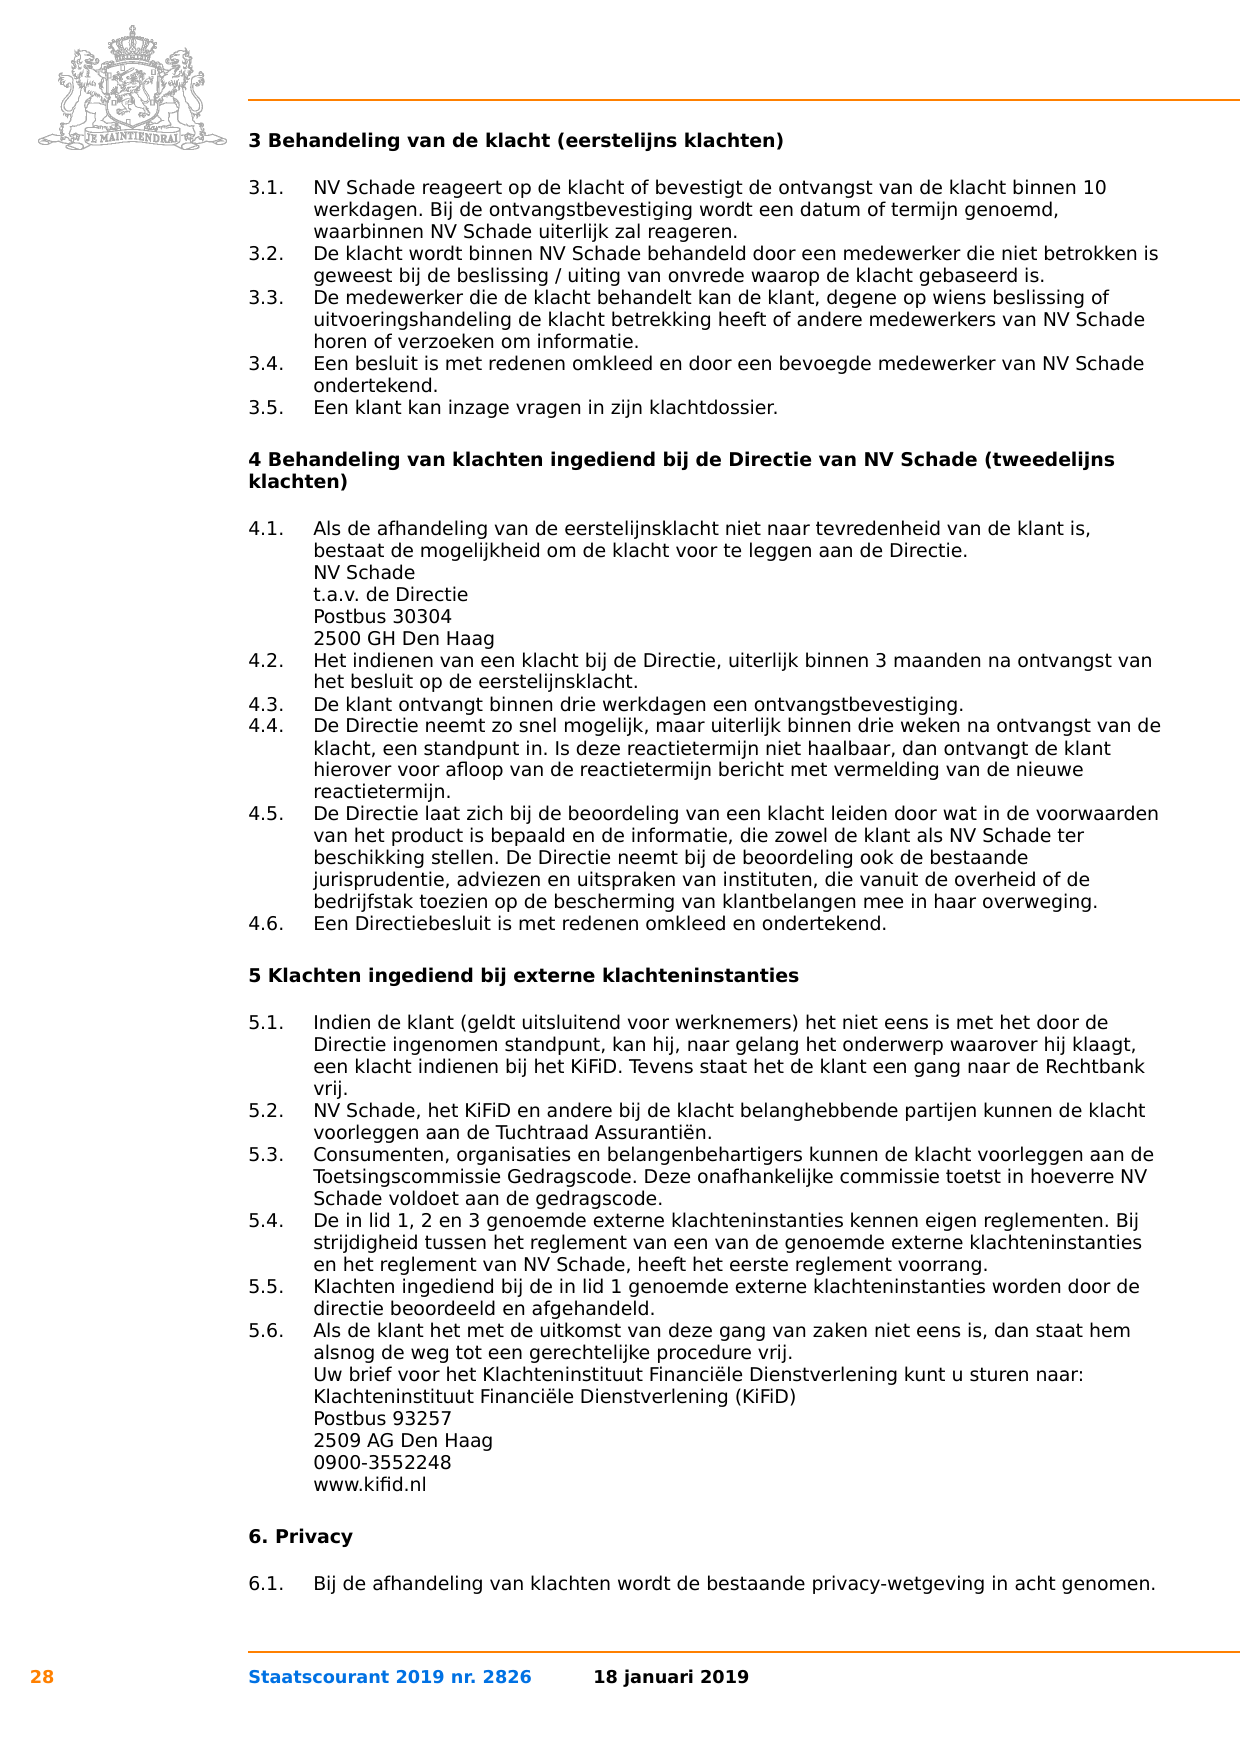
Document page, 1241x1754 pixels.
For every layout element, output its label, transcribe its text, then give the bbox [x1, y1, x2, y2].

text Klachteninstituut Financiële Dienstverlening (KiFiD) [313, 1386, 1163, 1408]
text 3.4. Een besluit is met redenen omkleed en door een bevoegde medewerker van NV Schade ondertekend. [248, 353, 1163, 397]
text 0900-3552248 [313, 1452, 1163, 1474]
text Postbus 30304 [313, 606, 1163, 627]
text 5.5. Klachten ingediend bij de in lid 1 genoemde externe klachteninstanties worden door de directie beoordeeld en afgehandeld. [248, 1276, 1163, 1320]
text 4.2. Het indienen van een klacht bij de Directie, uiterlijk binnen 3 maanden na ontvangst van het besluit op de eerstelijnsklacht. [248, 649, 1163, 693]
text 6.1. Bij de afhandeling van klachten wordt de bestaande privacy-wetgeving in acht genomen. [248, 1573, 1163, 1595]
text 3.1. NV Schade reageert op de klacht of bevestigt de ontvangst van de klacht binnen 10 werkdagen. Bij de ontvangstbevestiging wordt een datum of termijn genoemd, waarbinnen NV Schade uiterlijk zal reageren. [248, 177, 1163, 243]
text 5.3. Consumenten, organisaties en belangenbehartigers kunnen de klacht voorleggen aan de Toetsingscommissie Gedragscode. Deze onafhankelijke commissie toetst in hoeverre NV Schade voldoet aan de gedragscode. [248, 1144, 1163, 1210]
subtitle 3 Behandeling van de klacht (eerstelijns klachten) [248, 130, 1163, 152]
text 5.1. Indien de klant (geldt uitsluitend voor werknemers) het niet eens is met het door de Directie ingenomen standpunt, kan hij, naar gelang het onderwerp waarover hij klaagt, een klacht indienen bij het KiFiD. Tevens staat het de klant een gang naar de Rechtbank vrij. [248, 1012, 1163, 1100]
subtitle 5 Klachten ingediend bij externe klachteninstanties [248, 965, 1163, 987]
text 3.5. Een klant kan inzage vragen in zijn klachtdossier. [248, 397, 1163, 419]
text 4.3. De klant ontvangt binnen drie werkdagen een ontvangstbevestiging. [248, 693, 1163, 715]
text 5.4. De in lid 1, 2 en 3 genoemde externe klachteninstanties kennen eigen reglementen. Bij strijdigheid tussen het reglement van een van de genoemde externe klachteninstanties en het reglement van NV Schade, heeft het eerste reglement voorrang. [248, 1210, 1163, 1276]
text t.a.v. de Directie [313, 583, 1163, 606]
text 2500 GH Den Haag [313, 627, 1163, 649]
picture [38, 25, 227, 150]
text 4.6. Een Directiebesluit is met redenen omkleed en ondertekend. [248, 913, 1163, 935]
subtitle 6. Privacy [248, 1526, 1163, 1548]
text 3.2. De klacht wordt binnen NV Schade behandeld door een medewerker die niet betrokken is geweest bij de beslissing / uiting van onvrede waarop de klacht gebaseerd is. [248, 243, 1163, 287]
text 3.3. De medewerker die de klacht behandelt kan de klant, degene op wiens beslissing of uitvoeringshandeling de klacht betrekking heeft of andere medewerkers van NV Schade horen of verzoeken om informatie. [248, 287, 1163, 353]
text NV Schade [313, 562, 1163, 583]
text 4.4. De Directie neemt zo snel mogelijk, maar uiterlijk binnen drie weken na ontvangst van de klacht, een standpunt in. Is deze reactietermijn niet haalbaar, dan ontvangt de klant hierover voor afloop van de reactietermijn bericht met vermelding van de nieuwe reactietermijn. [248, 715, 1163, 803]
text Postbus 93257 [313, 1408, 1163, 1430]
text Uw brief voor het Klachteninstituut Financiële Dienstverlening kunt u sturen naar: [313, 1364, 1163, 1386]
text 4.1. Als de afhandeling van de eerstelijnsklacht niet naar tevredenheid van de klant is, bestaat de mogelijkheid om de klacht voor te leggen aan de Directie. [248, 518, 1163, 562]
text 5.6. Als de klant het met de uitkomst van deze gang van zaken niet eens is, dan staat hem alsnog de weg tot een gerechtelijke procedure vrij. [248, 1320, 1163, 1364]
text 4.5. De Directie laat zich bij de beoordeling van een klacht leiden door wat in de voorwaarden van het product is bepaald en de informatie, die zowel de klant als NV Schade ter beschikking stellen. De Directie neemt bij de beoordeling ook de bestaande jurisprudentie, adviezen en uitspraken van instituten, die vanuit de overheid of de bedrijfstak toezien op de bescherming van klantbelangen mee in haar overweging. [248, 803, 1163, 913]
text 5.2. NV Schade, het KiFiD en andere bij de klacht belanghebbende partijen kunnen de klacht voorleggen aan de Tuchtraad Assurantiën. [248, 1100, 1163, 1144]
text 2509 AG Den Haag [313, 1430, 1163, 1452]
subtitle 4 Behandeling van klachten ingediend bij de Directie van NV Schade (tweedelijns klachten) [248, 449, 1163, 493]
text www.kifid.nl [313, 1474, 1163, 1496]
